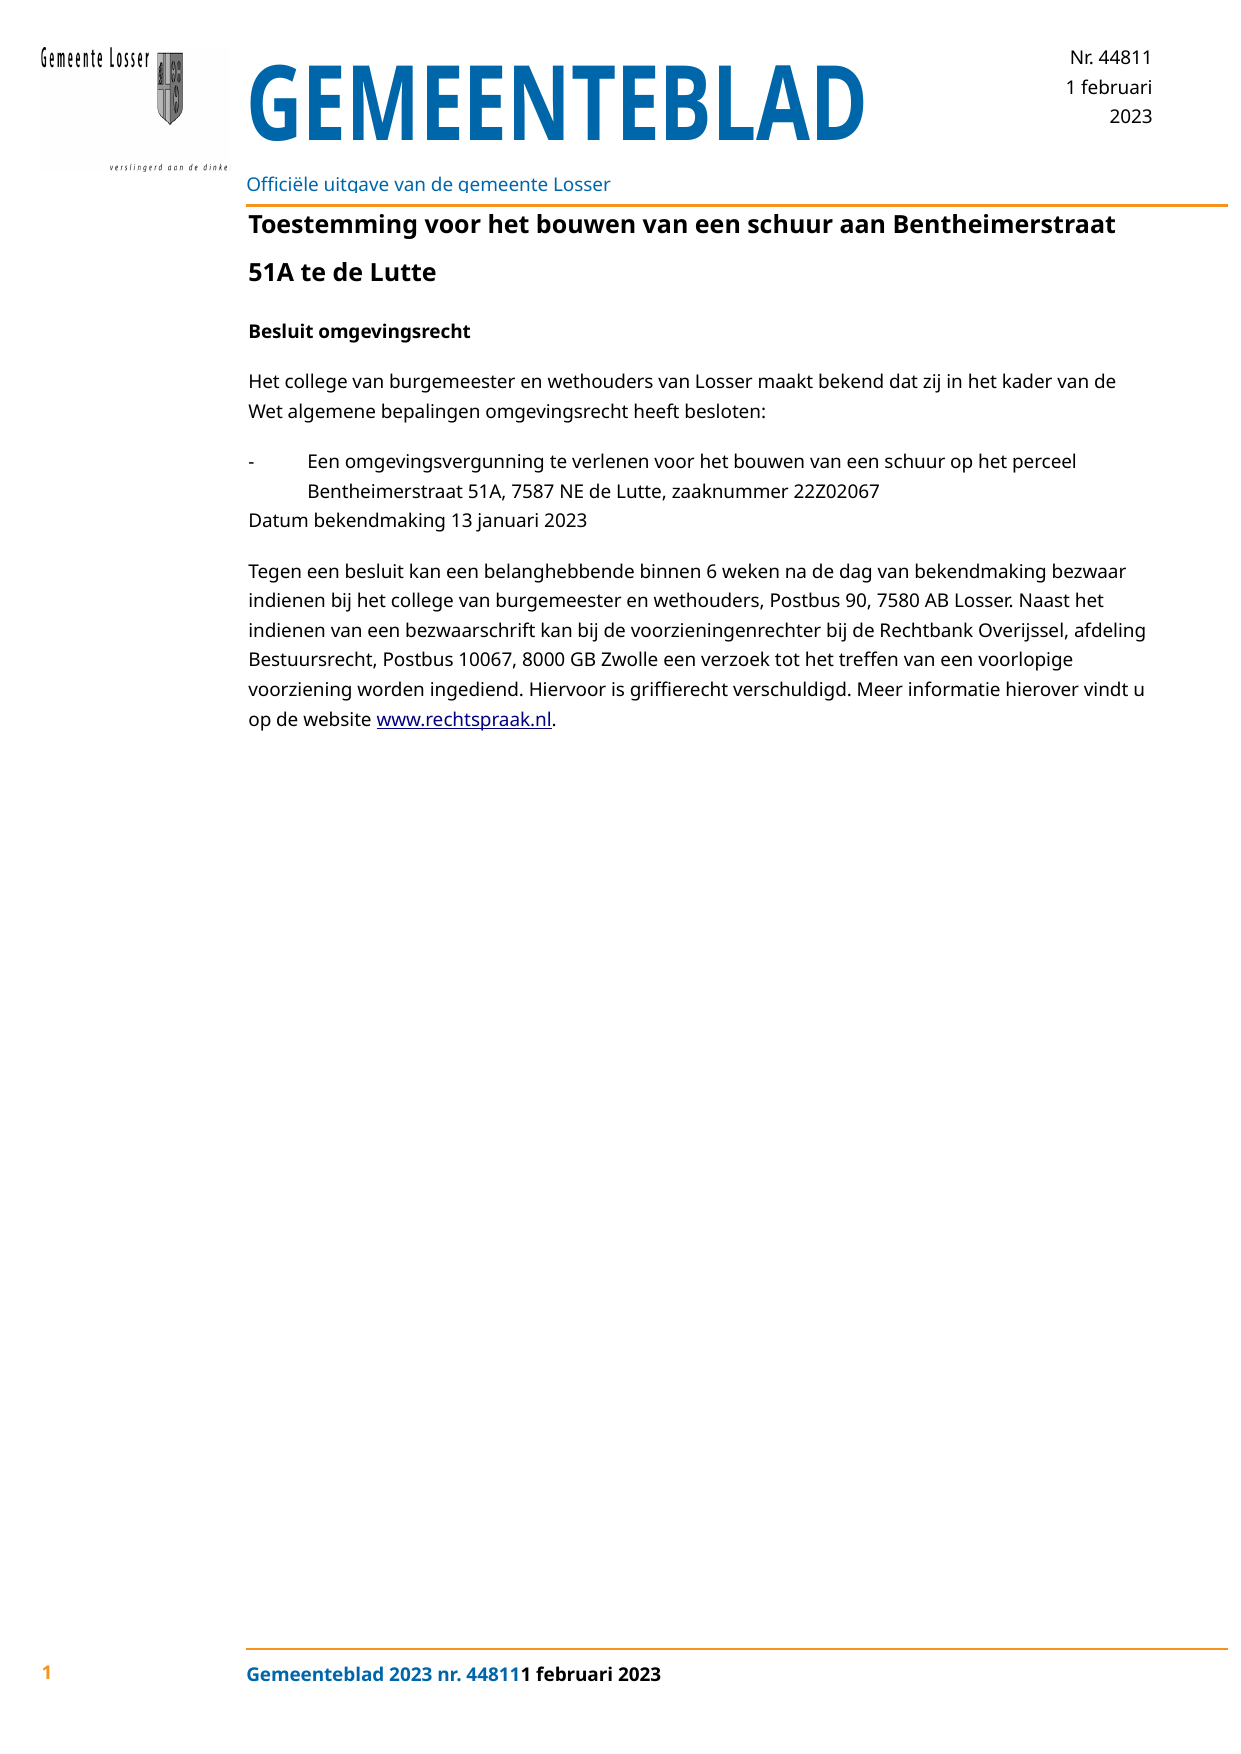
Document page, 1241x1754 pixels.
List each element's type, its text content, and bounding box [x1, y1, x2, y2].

text Toestemming voor het bouwen van een schuur aan Bentheimerstraat 51A te de Lutte [248, 207, 1152, 288]
text Datum bekendmaking 13 januari 2023 [248, 507, 1152, 533]
text Het college van burgemeester en wethouders van Losser maakt bekend dat zij in het kader van de Wet algemene bepalingen omgevingsrecht heeft besloten: [248, 368, 1152, 424]
text Tegen een besluit kan een belanghebbende binnen 6 weken na de dag van bekendmaking bezwaar indienen bij het college van burgemeester en wethouders, Postbus 90, 7580 AB Losser. Naast het indienen van een bezwaarschrift kan bij de voorzieningenrechter bij de Rechtbank Overijssel, afdeling Bestuursrecht, Postbus 10067, 8000 GB Zwolle een verzoek tot het treffen van een voorlopige voorziening worden ingediend. Hiervoor is griffierecht verschuldigd. Meer informatie hierover vindt u op de website www.rechtspraak.nl. [248, 558, 1152, 732]
picture [41, 47, 231, 172]
list Een omgevingsvergunning te verlenen voor het bouwen van een schuur op het perceel Bentheimerstraat 51A, 7587 NE de Lutte, zaaknummer 22Z02067 [248, 448, 1152, 504]
text Besluit omgevingsrecht [248, 318, 1152, 344]
